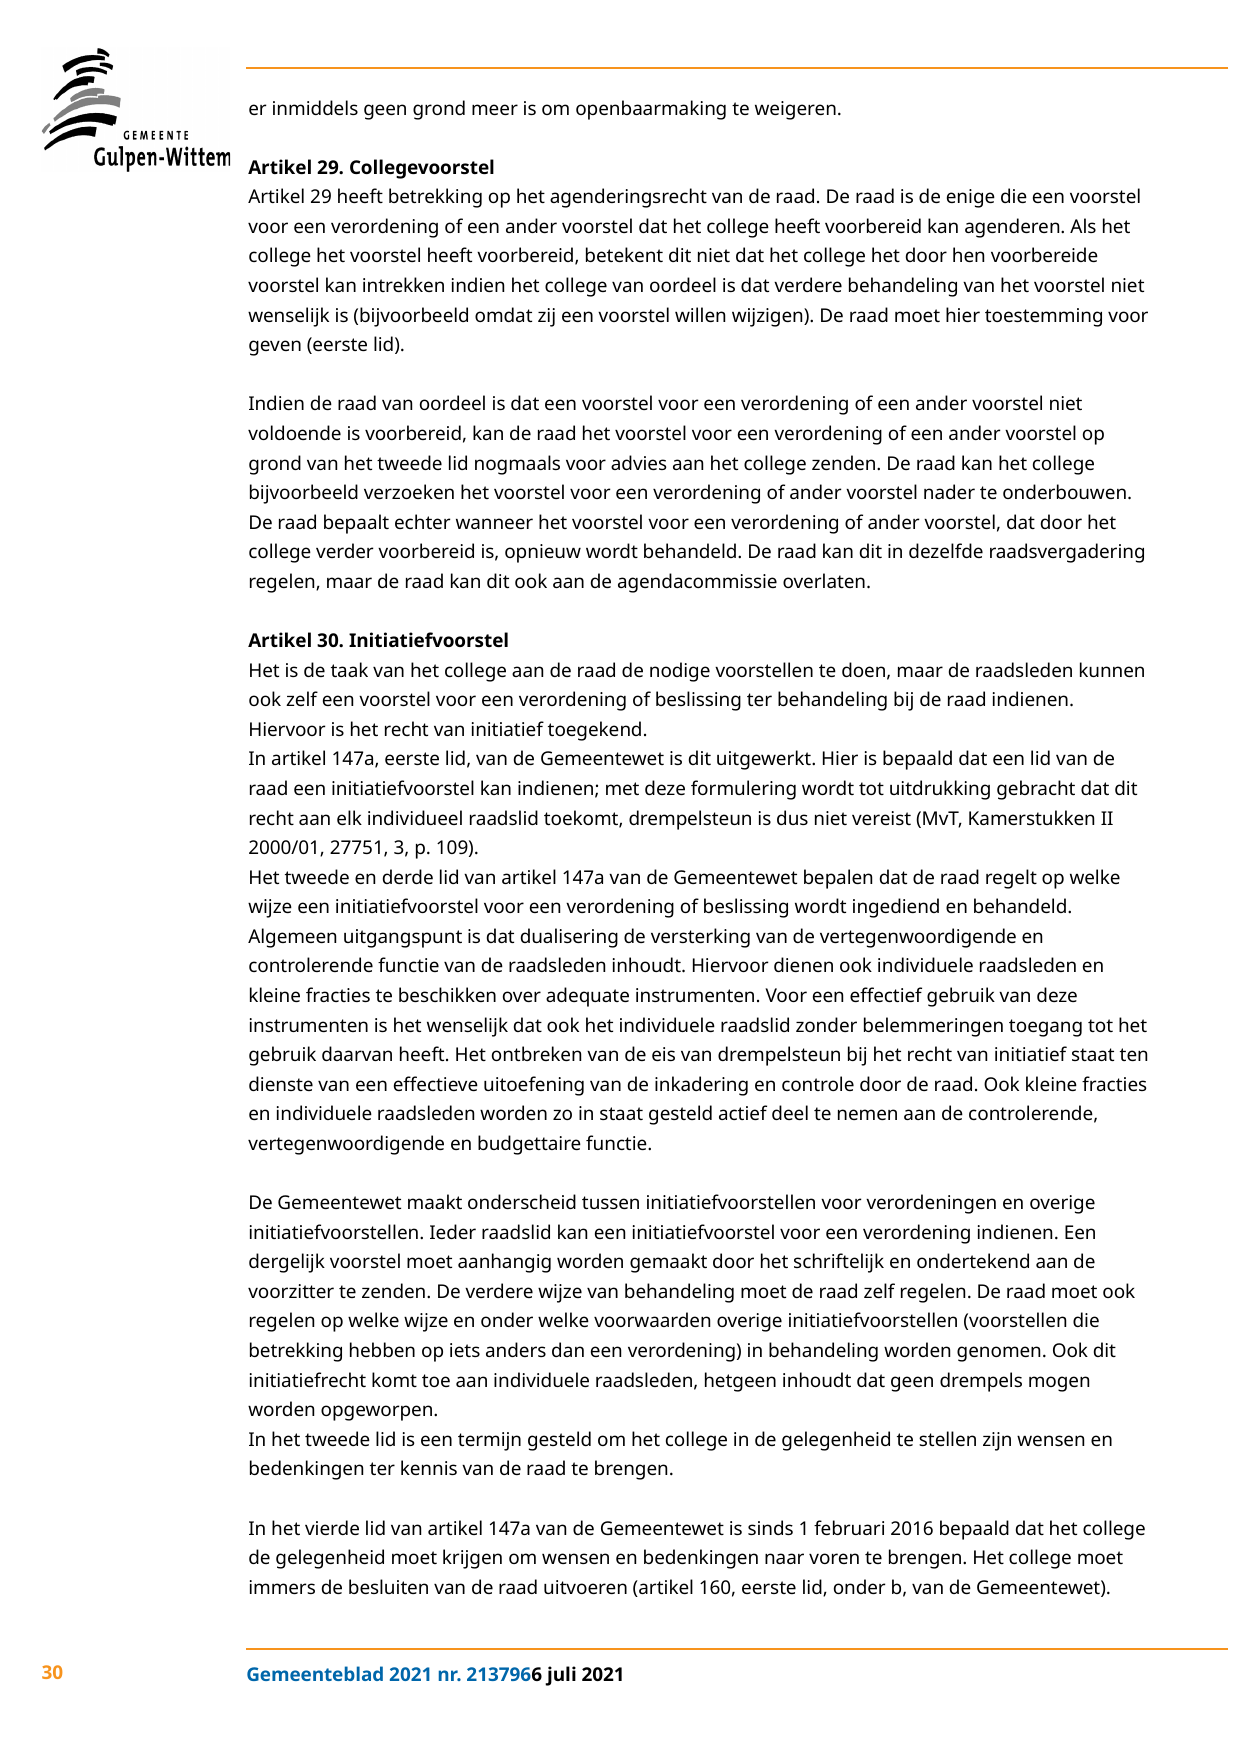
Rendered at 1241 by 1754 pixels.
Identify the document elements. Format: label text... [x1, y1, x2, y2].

text er inmiddels geen grond meer is om openbaarmaking te weigeren. [248, 95, 1152, 121]
text Artikel 30. Initiatiefvoorstel [248, 627, 1152, 653]
text Het tweede en derde lid van artikel 147a van de Gemeentewet bepalen dat de raad regelt op welke wijze een initiatiefvoorstel voor een verordening of beslissing wordt ingediend en behandeld. [248, 864, 1152, 919]
text Artikel 29 heeft betrekking op het agenderingsrecht van de raad. De raad is de enige die een voorstel voor een verordening of een ander voorstel dat het college heeft voorbereid kan agenderen. Als het college het voorstel heeft voorbereid, betekent dit niet dat het college het door hen voorbereide voorstel kan intrekken indien het college van oordeel is dat verdere behandeling van het voorstel niet wenselijk is (bijvoorbeeld omdat zij een voorstel willen wijzigen). De raad moet hier toestemming voor geven (eerste lid). [248, 183, 1152, 357]
text Artikel 29. Collegevoorstel [248, 154, 1152, 180]
text In artikel 147a, eerste lid, van de Gemeentewet is dit uitgewerkt. Hier is bepaald dat een lid van de raad een initiatiefvoorstel kan indienen; met deze formulering wordt tot uitdrukking gebracht dat dit recht aan elk individueel raadslid toekomt, drempelsteun is dus niet vereist (MvT, Kamerstukken II 2000/01, 27751, 3, p. 109). [248, 746, 1152, 860]
text Het is de taak van het college aan de raad de nodige voorstellen te doen, maar de raadsleden kunnen ook zelf een voorstel voor een verordening of beslissing ter behandeling bij de raad indienen. Hiervoor is het recht van initiatief toegekend. [248, 657, 1152, 742]
text In het vierde lid van artikel 147a van de Gemeentewet is sinds 1 februari 2016 bepaald dat het college de gelegenheid moet krijgen om wensen en bedenkingen naar voren te brengen. Het college moet immers de besluiten van de raad uitvoeren (artikel 160, eerste lid, onder b, van de Gemeentewet). [248, 1515, 1152, 1600]
text Algemeen uitgangspunt is dat dualisering de versterking van de vertegenwoordigende en controlerende functie van de raadsleden inhoudt. Hiervoor dienen ook individuele raadsleden en kleine fracties te beschikken over adequate instrumenten. Voor een effectief gebruik van deze instrumenten is het wenselijk dat ook het individuele raadslid zonder belemmeringen toegang tot het gebruik daarvan heeft. Het ontbreken van de eis van drempelsteun bij het recht van initiatief staat ten dienste van een effectieve uitoefening van de inkadering en controle door de raad. Ook kleine fracties en individuele raadsleden worden zo in staat gesteld actief deel te nemen aan de controlerende, vertegenwoordigende en budgettaire functie. [248, 923, 1152, 1156]
text Indien de raad van oordeel is dat een voorstel voor een verordening of een ander voorstel niet voldoende is voorbereid, kan de raad het voorstel voor een verordening of een ander voorstel op grond van het tweede lid nogmaals voor advies aan het college zenden. De raad kan het college bijvoorbeeld verzoeken het voorstel voor een verordening of ander voorstel nader te onderbouwen. De raad bepaalt echter wanneer het voorstel voor een verordening of ander voorstel, dat door het college verder voorbereid is, opnieuw wordt behandeld. De raad kan dit in dezelfde raadsvergadering regelen, maar de raad kan dit ook aan de agendacommissie overlaten. [248, 391, 1152, 594]
picture [41, 47, 231, 172]
text De Gemeentewet maakt onderscheid tussen initiatiefvoorstellen voor verordeningen en overige initiatiefvoorstellen. Ieder raadslid kan een initiatiefvoorstel voor een verordening indienen. Een dergelijk voorstel moet aanhangig worden gemaakt door het schriftelijk en ondertekend aan de voorzitter te zenden. De verdere wijze van behandeling moet de raad zelf regelen. De raad moet ook regelen op welke wijze en onder welke voorwaarden overige initiatiefvoorstellen (voorstellen die betrekking hebben op iets anders dan een verordening) in behandeling worden genomen. Ook dit initiatiefrecht komt toe aan individuele raadsleden, hetgeen inhoudt dat geen drempels mogen worden opgeworpen. [248, 1189, 1152, 1422]
text In het tweede lid is een termijn gesteld om het college in de gelegenheid te stellen zijn wensen en bedenkingen ter kennis van de raad te brengen. [248, 1426, 1152, 1481]
